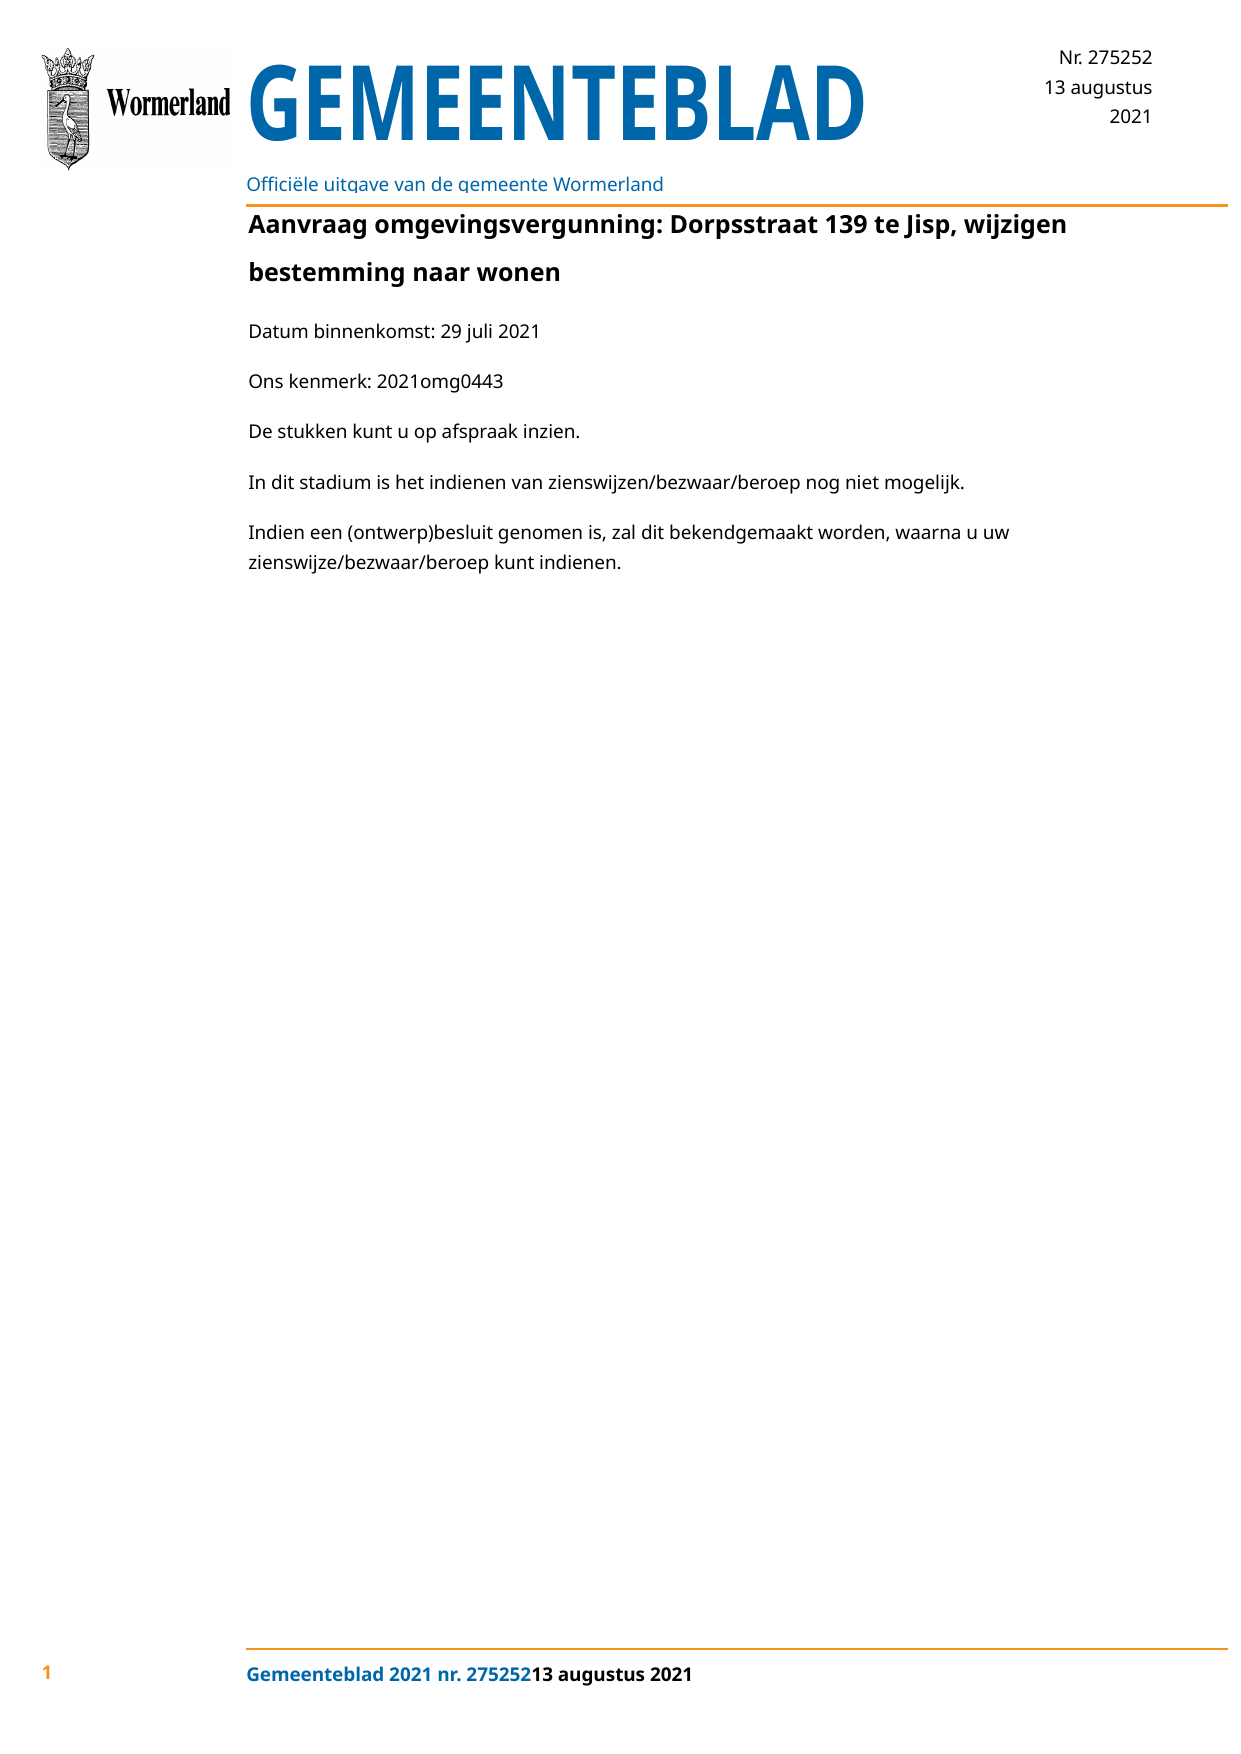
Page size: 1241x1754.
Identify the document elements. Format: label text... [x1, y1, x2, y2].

text Datum binnenkomst: 29 juli 2021 [248, 318, 1152, 344]
text Ons kenmerk: 2021omg0443 [248, 368, 1152, 394]
text In dit stadium is het indienen van zienswijzen/bezwaar/beroep nog niet mogelijk. [248, 469, 1152, 495]
text Indien een (ontwerp)besluit genomen is, zal dit bekendgemaakt worden, waarna u uw zienswijze/bezwaar/beroep kunt indienen. [248, 519, 1152, 575]
picture [41, 47, 231, 172]
text De stukken kunt u op afspraak inzien. [248, 419, 1152, 444]
text Aanvraag omgevingsvergunning: Dorpsstraat 139 te Jisp, wijzigen bestemming naar wonen [248, 207, 1152, 288]
